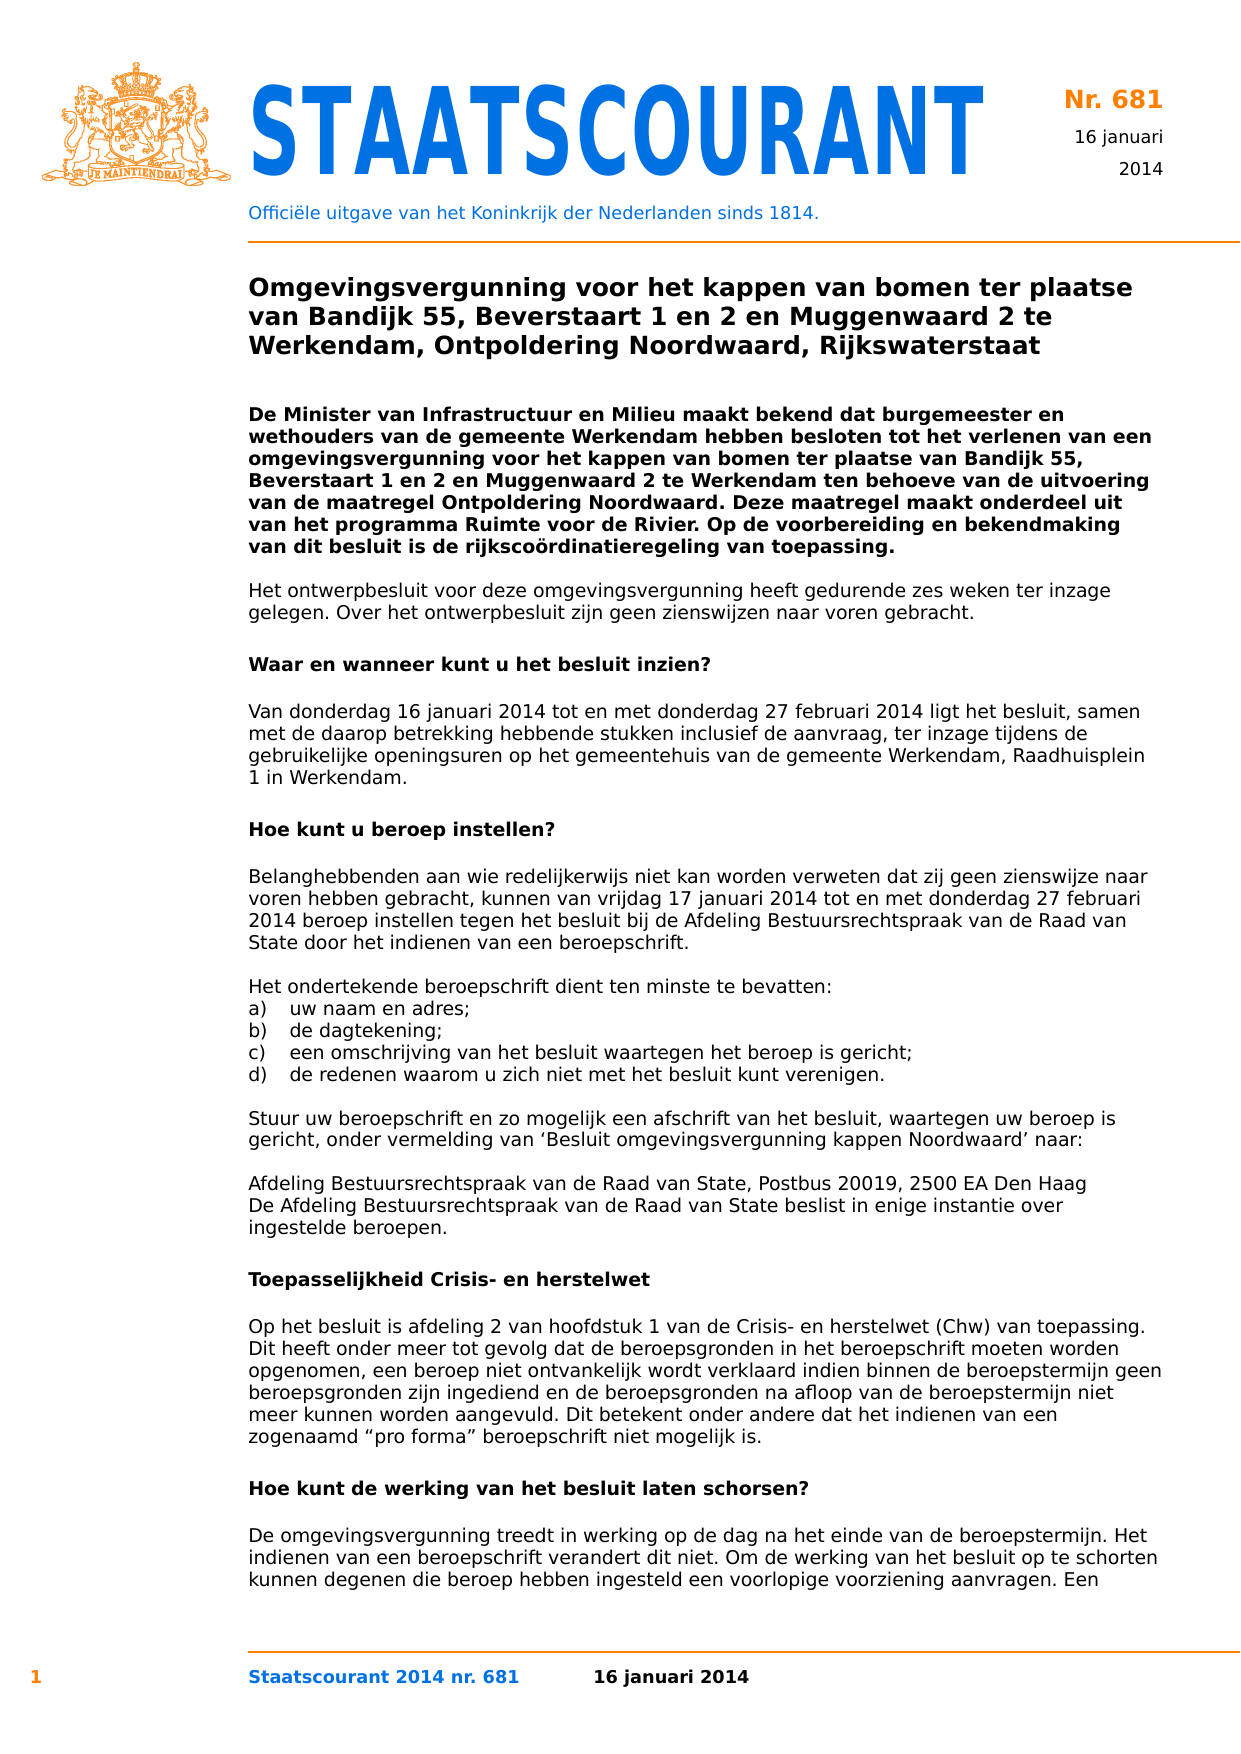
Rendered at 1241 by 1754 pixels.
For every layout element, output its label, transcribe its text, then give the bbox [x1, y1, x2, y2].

picture [41, 62, 231, 186]
text De Afdeling Bestuursrechtspraak van de Raad van State beslist in enige instantie over ingestelde beroepen. [248, 1195, 1163, 1239]
table_cell 16 januari [998, 121, 1240, 153]
subtitle Omgevingsvergunning voor het kappen van bomen ter plaatse van Bandijk 55, Beverstaart 1 en 2 en Muggenwaard 2 te Werkendam, Ontpoldering Noordwaard, Rijkswaterstaat [248, 273, 1163, 361]
subtitle Toepasselijkheid Crisis- en herstelwet [248, 1269, 1163, 1291]
text Belanghebbenden aan wie redelijkerwijs niet kan worden verweten dat zij geen zienswijze naar voren hebben gebracht, kunnen van vrijdag 17 januari 2014 tot en met donderdag 27 februari 2014 beroep instellen tegen het besluit bij de Afdeling Bestuursrechtspraak van de Raad van State door het indienen van een beroepschrift. [248, 866, 1163, 954]
table_header Nr. 681 [998, 62, 1240, 121]
subtitle Hoe kunt de werking van het besluit laten schorsen? [248, 1478, 1163, 1500]
text De omgevingsvergunning treedt in werking op de dag na het einde van de beroepstermijn. Het indienen van een beroepschrift verandert dit niet. Om de werking van het besluit op te schorten kunnen degenen die beroep hebben ingesteld een voorlopige voorziening aanvragen. Een [248, 1525, 1163, 1591]
table_cell Officiële uitgave van het Koninkrijk der Nederlanden sinds 1814. [248, 203, 1240, 241]
text Het ondertekende beroepschrift dient ten minste te bevatten: [248, 976, 1163, 998]
text Het ontwerpbesluit voor deze omgevingsvergunning heeft gedurende zes weken ter inzage gelegen. Over het ontwerpbesluit zijn geen zienswijzen naar voren gebracht. [248, 580, 1163, 624]
text a) uw naam en adres; [248, 998, 1163, 1019]
subtitle Hoe kunt u beroep instellen? [248, 819, 1163, 841]
text Afdeling Bestuursrechtspraak van de Raad van State, Postbus 20019, 2500 EA Den Haag [248, 1173, 1163, 1195]
table_header STAATSCOURANT [248, 62, 998, 203]
table_cell 2014 [998, 153, 1240, 203]
subtitle Waar en wanneer kunt u het besluit inzien? [248, 654, 1163, 676]
table_header [25, 62, 248, 241]
text Van donderdag 16 januari 2014 tot en met donderdag 27 februari 2014 ligt het besluit, samen met de daarop betrekking hebbende stukken inclusief de aanvraag, ter inzage tijdens de gebruikelijke openingsuren op het gemeentehuis van de gemeente Werkendam, Raadhuisplein 1 in Werkendam. [248, 701, 1163, 789]
text Op het besluit is afdeling 2 van hoofdstuk 1 van de Crisis- en herstelwet (Chw) van toepassing. Dit heeft onder meer tot gevolg dat de beroepsgronden in het beroepschrift moeten worden opgenomen, een beroep niet ontvankelijk wordt verklaard indien binnen de beroepstermijn geen beroepsgronden zijn ingediend en de beroepsgronden na afloop van de beroepstermijn niet meer kunnen worden aangevuld. Dit betekent onder andere dat het indienen van een zogenaamd “pro forma” beroepschrift niet mogelijk is. [248, 1316, 1163, 1448]
text d) de redenen waarom u zich niet met het besluit kunt verenigen. [248, 1063, 1163, 1086]
text c) een omschrijving van het besluit waartegen het beroep is gericht; [248, 1042, 1163, 1063]
text b) de dagtekening; [248, 1019, 1163, 1042]
text De Minister van Infrastructuur en Milieu maakt bekend dat burgemeester en wethouders van de gemeente Werkendam hebben besloten tot het verlenen van een omgevingsvergunning voor het kappen van bomen ter plaatse van Bandijk 55, Beverstaart 1 en 2 en Muggenwaard 2 te Werkendam ten behoeve van de uitvoering van de maatregel Ontpoldering Noordwaard. Deze maatregel maakt onderdeel uit van het programma Ruimte voor de Rivier. Op de voorbereiding en bekendmaking van dit besluit is de rijkscoördinatieregeling van toepassing. [248, 404, 1163, 558]
text Stuur uw beroepschrift en zo mogelijk een afschrift van het besluit, waartegen uw beroep is gericht, onder vermelding van ‘Besluit omgevingsvergunning kappen Noordwaard’ naar: [248, 1107, 1163, 1151]
